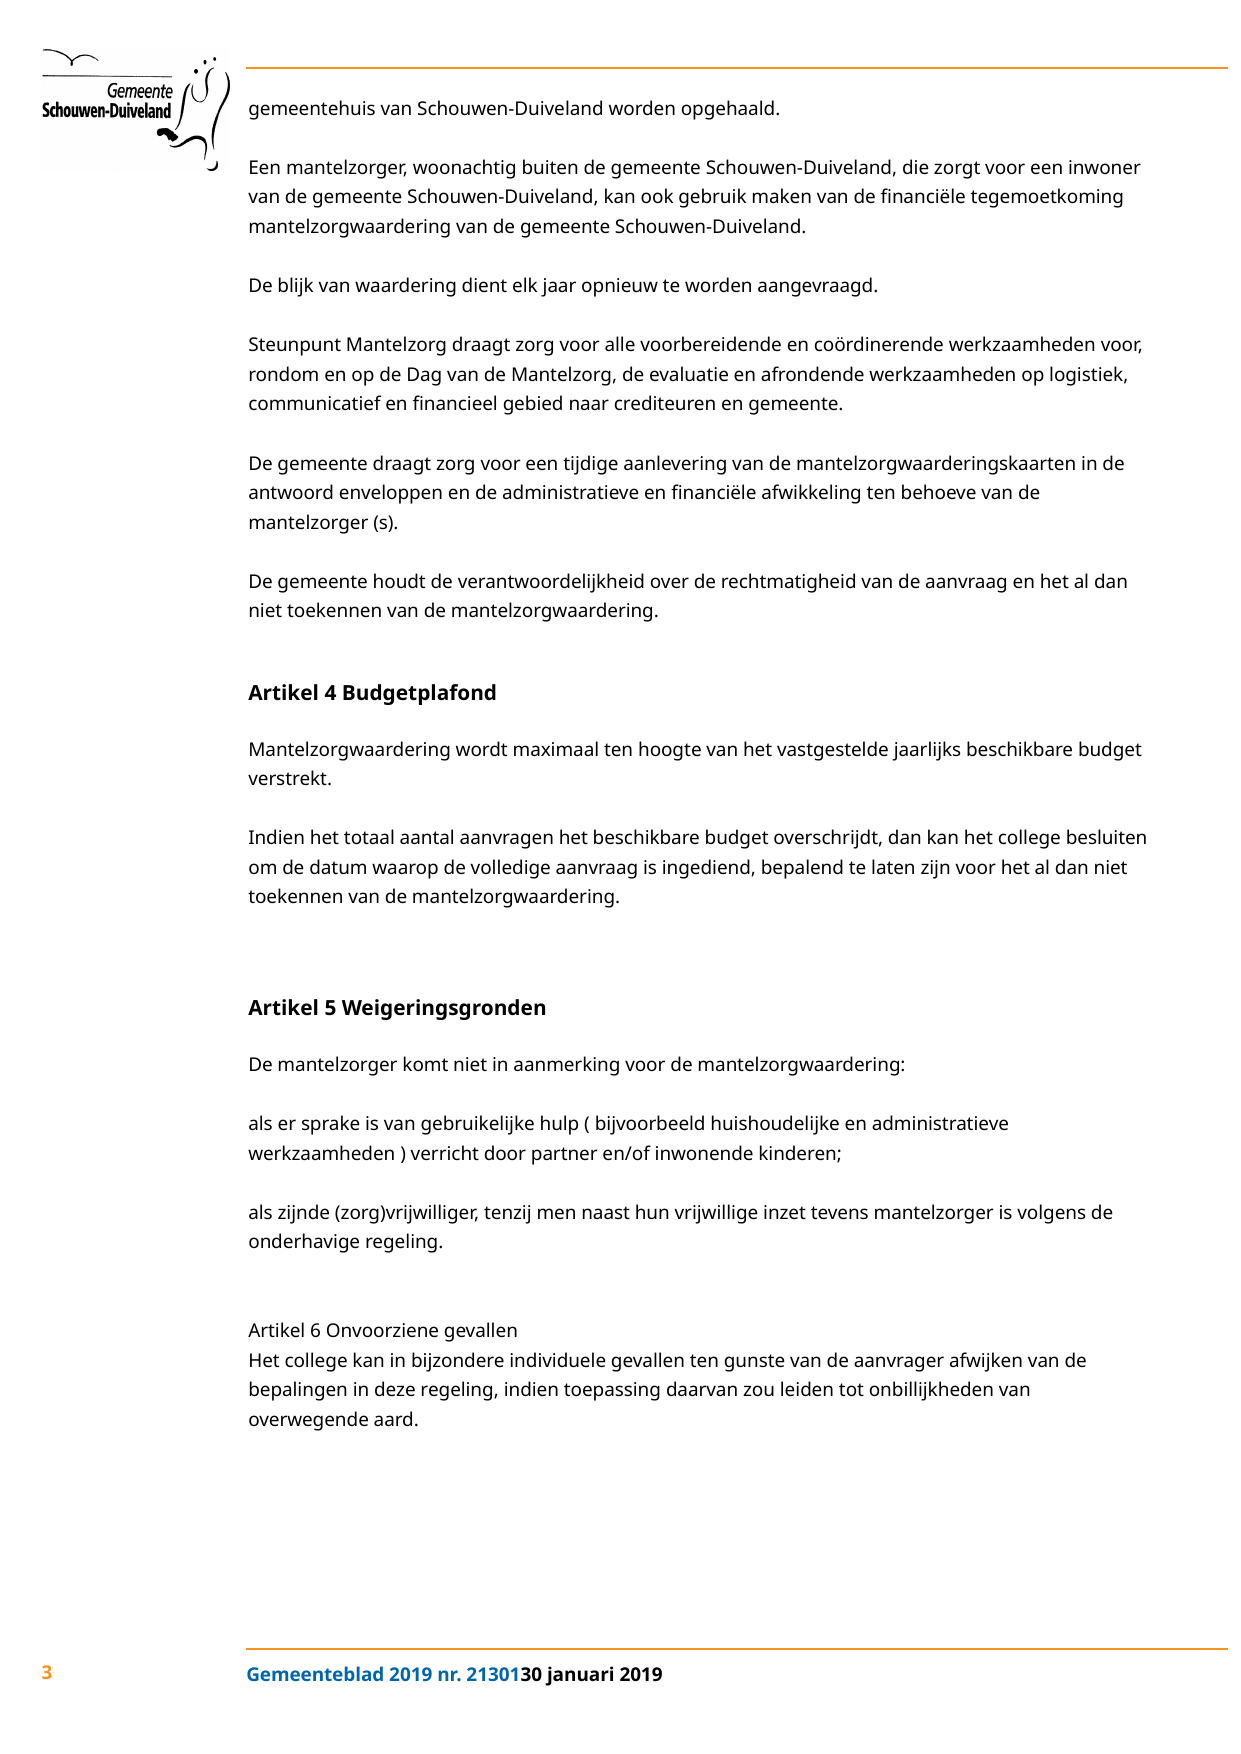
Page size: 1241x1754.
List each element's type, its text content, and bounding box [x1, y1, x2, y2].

text De mantelzorger komt niet in aanmerking voor de mantelzorgwaardering: [248, 1051, 1152, 1077]
text als zijnde (zorg)vrijwilliger, tenzij men naast hun vrijwillige inzet tevens mantelzorger is volgens de onderhavige regeling. [248, 1199, 1152, 1254]
text Indien het totaal aantal aanvragen het beschikbare budget overschrijdt, dan kan het college besluiten om de datum waarop de volledige aanvraag is ingediend, bepalend te laten zijn voor het al dan niet toekennen van de mantelzorgwaardering. [248, 824, 1152, 909]
text De gemeente houdt de verantwoordelijkheid over de rechtmatigheid van de aanvraag en het al dan niet toekennen van de mantelzorgwaardering. [248, 568, 1152, 623]
text gemeentehuis van Schouwen-Duiveland worden opgehaald. [248, 95, 1152, 121]
picture [41, 47, 231, 172]
text Mantelzorgwaardering wordt maximaal ten hoogte van het vastgestelde jaarlijks beschikbare budget verstrekt. [248, 736, 1152, 791]
text Steunpunt Mantelzorg draagt zorg voor alle voorbereidende en coördinerende werkzaamheden voor, rondom en op de Dag van de Mantelzorg, de evaluatie en afrondende werkzaamheden op logistiek, communicatief en financieel gebied naar crediteuren en gemeente. [248, 331, 1152, 416]
text als er sprake is van gebruikelijke hulp ( bijvoorbeeld huishoudelijke en administratieve werkzaamheden ) verricht door partner en/of inwonende kinderen; [248, 1110, 1152, 1166]
text Een mantelzorger, woonachtig buiten de gemeente Schouwen-Duiveland, die zorgt voor een inwoner van de gemeente Schouwen-Duiveland, kan ook gebruik maken van de financiële tegemoetkoming mantelzorgwaardering van de gemeente Schouwen-Duiveland. [248, 154, 1152, 239]
text Het college kan in bijzondere individuele gevallen ten gunste van de aanvrager afwijken van de bepalingen in deze regeling, indien toepassing daarvan zou leiden tot onbillijkheden van overwegende aard. [248, 1347, 1152, 1432]
text Artikel 6 Onvoorziene gevallen [248, 1317, 1152, 1343]
text Artikel 5 Weigeringsgronden [248, 993, 1152, 1022]
text De blijk van waardering dient elk jaar opnieuw te worden aangevraagd. [248, 272, 1152, 298]
text Artikel 4 Budgetplafond [248, 678, 1152, 706]
text De gemeente draagt zorg voor een tijdige aanlevering van de mantelzorgwaarderingskaarten in de antwoord enveloppen en de administratieve en financiële afwikkeling ten behoeve van de mantelzorger (s). [248, 450, 1152, 535]
